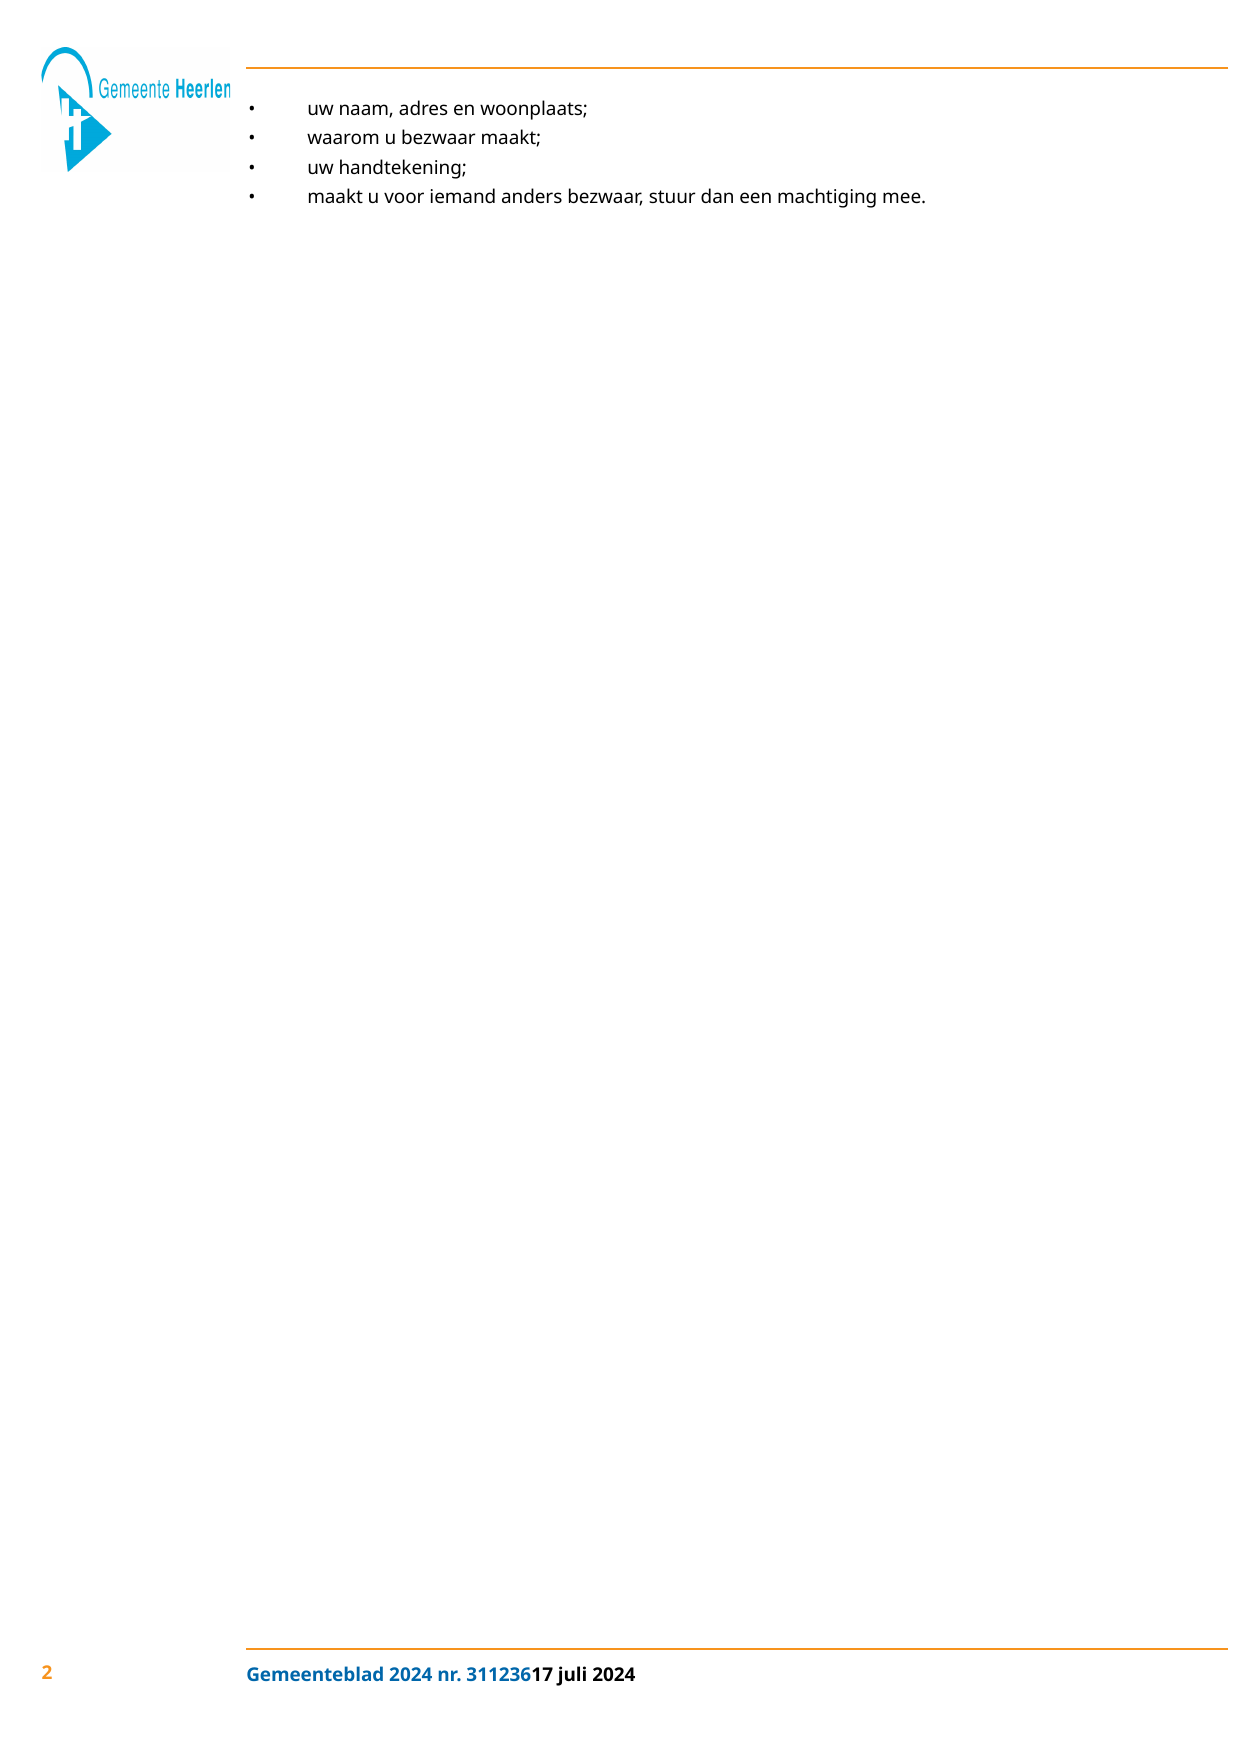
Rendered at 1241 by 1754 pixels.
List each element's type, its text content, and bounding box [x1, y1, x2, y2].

list waarom u bezwaar maakt; [248, 124, 1152, 150]
picture [41, 47, 59, 70]
picture [41, 47, 231, 172]
list uw naam, adres en woonplaats; [248, 95, 1152, 121]
list uw handtekening; [248, 154, 1152, 180]
list maakt u voor iemand anders bezwaar, stuur dan een machtiging mee. [248, 183, 1152, 209]
